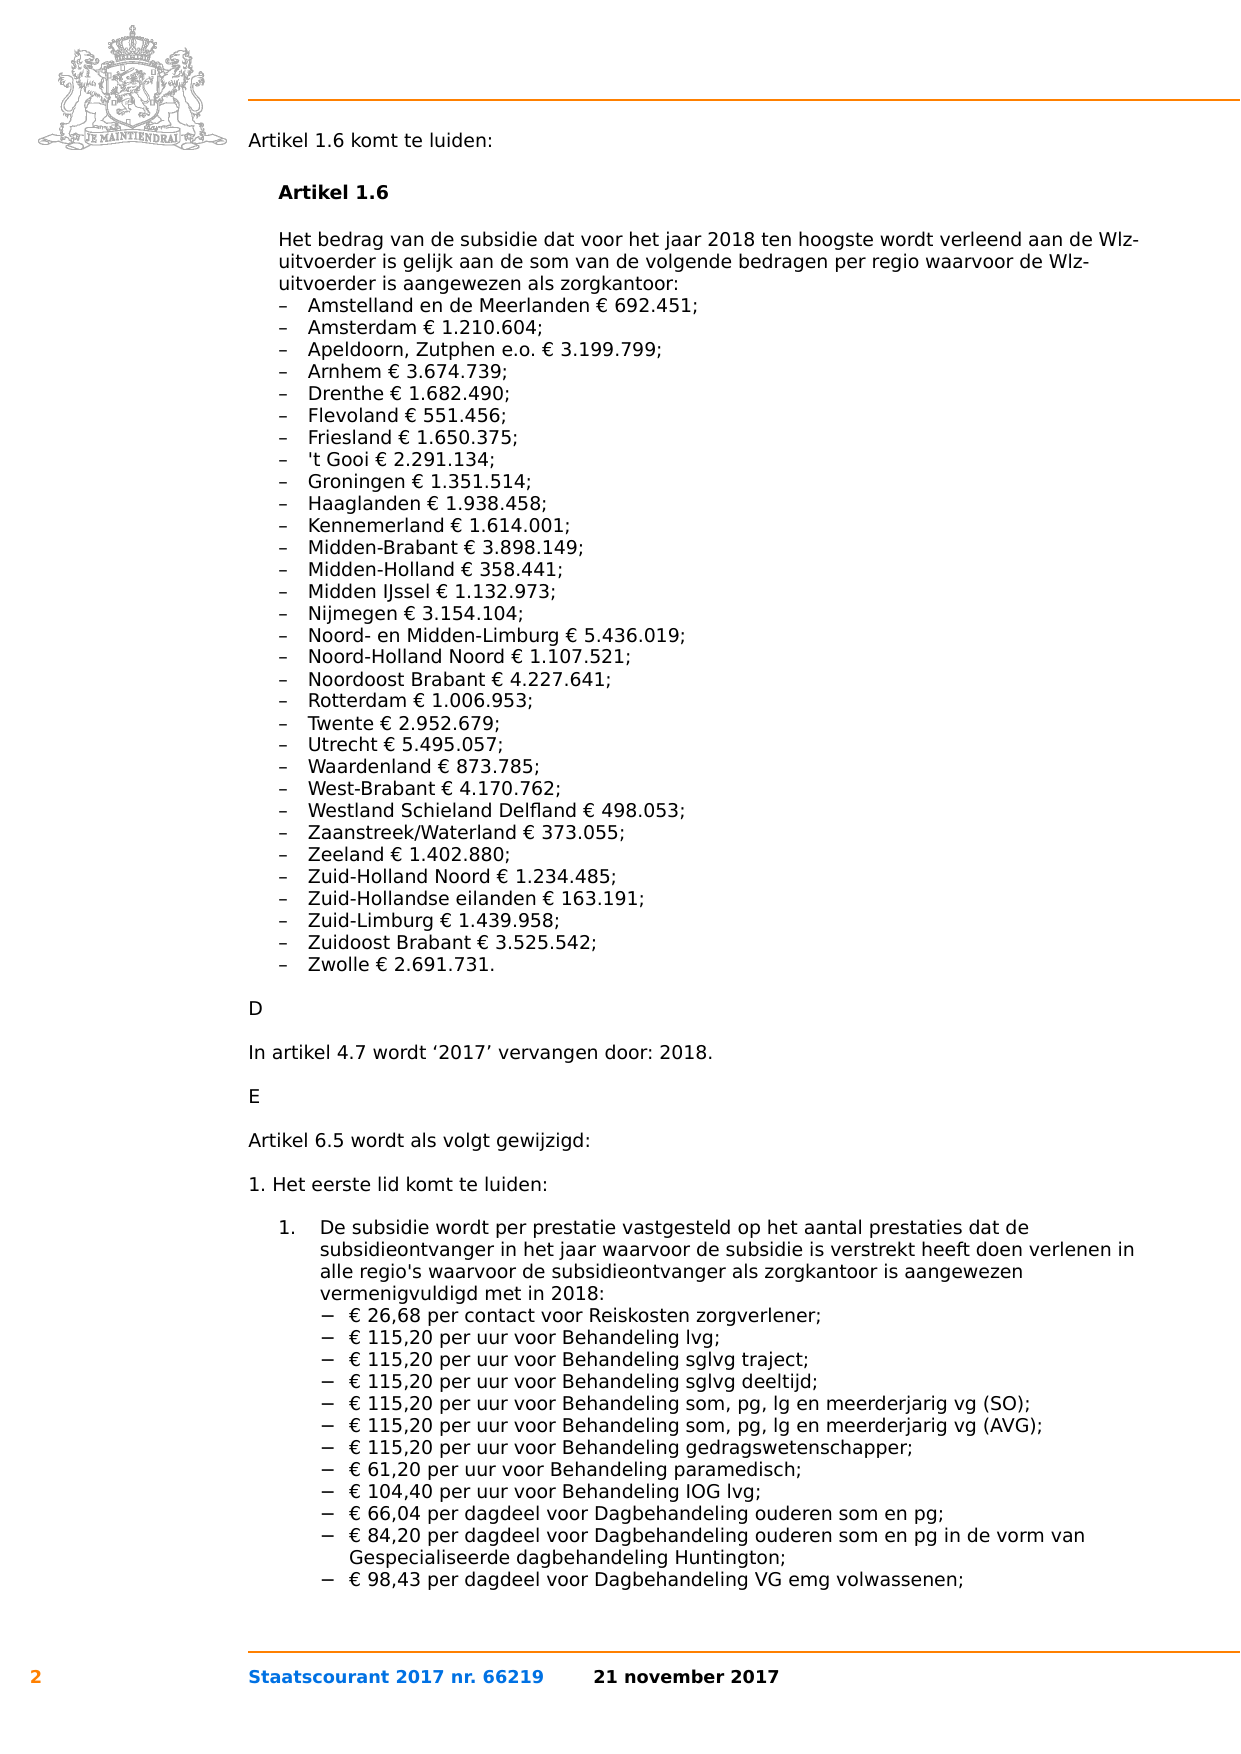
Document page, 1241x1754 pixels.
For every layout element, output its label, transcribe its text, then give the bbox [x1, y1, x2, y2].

text − € 115,20 per uur voor Behandeling som, pg, lg en meerderjarig vg (AVG); [319, 1415, 1163, 1437]
text − € 104,40 per uur voor Behandeling IOG lvg; [319, 1481, 1163, 1503]
text – Rotterdam € 1.006.953; [278, 690, 1163, 712]
text – Amstelland en de Meerlanden € 692.451; [278, 295, 1163, 317]
text Artikel 6.5 wordt als volgt gewijzigd: [248, 1129, 1163, 1152]
picture [38, 25, 227, 150]
text – Noord-Holland Noord € 1.107.521; [278, 646, 1163, 668]
text − € 115,20 per uur voor Behandeling sglvg traject; [319, 1349, 1163, 1371]
text − € 66,04 per dagdeel voor Dagbehandeling ouderen som en pg; [319, 1503, 1163, 1525]
text – Apeldoorn, Zutphen e.o. € 3.199.799; [278, 339, 1163, 361]
text – Zuid-Holland Noord € 1.234.485; [278, 866, 1163, 888]
text E [248, 1086, 1163, 1108]
text – Haaglanden € 1.938.458; [278, 493, 1163, 514]
text – Zuid-Hollandse eilanden € 163.191; [278, 888, 1163, 910]
text – Westland Schieland Delfland € 498.053; [278, 800, 1163, 822]
text − € 115,20 per uur voor Behandeling sglvg deeltijd; [319, 1371, 1163, 1393]
text – Zuid-Limburg € 1.439.958; [278, 910, 1163, 932]
subtitle Artikel 1.6 [278, 182, 1163, 204]
text – Zuidoost Brabant € 3.525.542; [278, 932, 1163, 954]
text – Friesland € 1.650.375; [278, 427, 1163, 449]
text − € 115,20 per uur voor Behandeling gedragswetenschapper; [319, 1437, 1163, 1459]
text – Zaanstreek/Waterland € 373.055; [278, 822, 1163, 844]
text − € 115,20 per uur voor Behandeling som, pg, lg en meerderjarig vg (SO); [319, 1393, 1163, 1415]
text – Kennemerland € 1.614.001; [278, 514, 1163, 537]
text – Drenthe € 1.682.490; [278, 383, 1163, 405]
text – Twente € 2.952.679; [278, 712, 1163, 734]
text – West-Brabant € 4.170.762; [278, 778, 1163, 800]
text – Noord- en Midden-Limburg € 5.436.019; [278, 624, 1163, 646]
text – Nijmegen € 3.154.104; [278, 602, 1163, 624]
text – Midden-Brabant € 3.898.149; [278, 537, 1163, 558]
text Het bedrag van de subsidie dat voor het jaar 2018 ten hoogste wordt verleend aan de Wlz-uitvoerder is gelijk aan de som van de volgende bedragen per regio waarvoor de Wlz-uitvoerder is aangewezen als zorgkantoor: [278, 229, 1163, 295]
text – Midden-Holland € 358.441; [278, 558, 1163, 581]
text – Noordoost Brabant € 4.227.641; [278, 668, 1163, 690]
text − € 98,43 per dagdeel voor Dagbehandeling VG emg volwassenen; [319, 1569, 1163, 1591]
text In artikel 4.7 wordt ‘2017’ vervangen door: 2018. [248, 1042, 1163, 1064]
text – Zeeland € 1.402.880; [278, 844, 1163, 866]
text 1. De subsidie wordt per prestatie vastgesteld op het aantal prestaties dat de subsidieontvanger in het jaar waarvoor de subsidie is verstrekt heeft doen verlenen in alle regio's waarvoor de subsidieontvanger als zorgkantoor is aangewezen vermenigvuldigd met in 2018: [278, 1217, 1163, 1305]
text − € 26,68 per contact voor Reiskosten zorgverlener; [319, 1305, 1163, 1327]
text − € 115,20 per uur voor Behandeling lvg; [319, 1327, 1163, 1349]
text – Midden IJssel € 1.132.973; [278, 581, 1163, 602]
text – 't Gooi € 2.291.134; [278, 449, 1163, 471]
text – Arnhem € 3.674.739; [278, 361, 1163, 383]
text 1. Het eerste lid komt te luiden: [248, 1173, 1163, 1195]
text − € 84,20 per dagdeel voor Dagbehandeling ouderen som en pg in de vorm van Gespecialiseerde dagbehandeling Huntington; [319, 1525, 1163, 1569]
text Artikel 1.6 komt te luiden: [248, 130, 1163, 152]
text – Zwolle € 2.691.731. [278, 954, 1163, 976]
text – Waardenland € 873.785; [278, 756, 1163, 778]
text – Groningen € 1.351.514; [278, 471, 1163, 493]
text − € 61,20 per uur voor Behandeling paramedisch; [319, 1459, 1163, 1481]
text – Utrecht € 5.495.057; [278, 734, 1163, 756]
text – Amsterdam € 1.210.604; [278, 317, 1163, 339]
text D [248, 998, 1163, 1020]
text – Flevoland € 551.456; [278, 405, 1163, 427]
